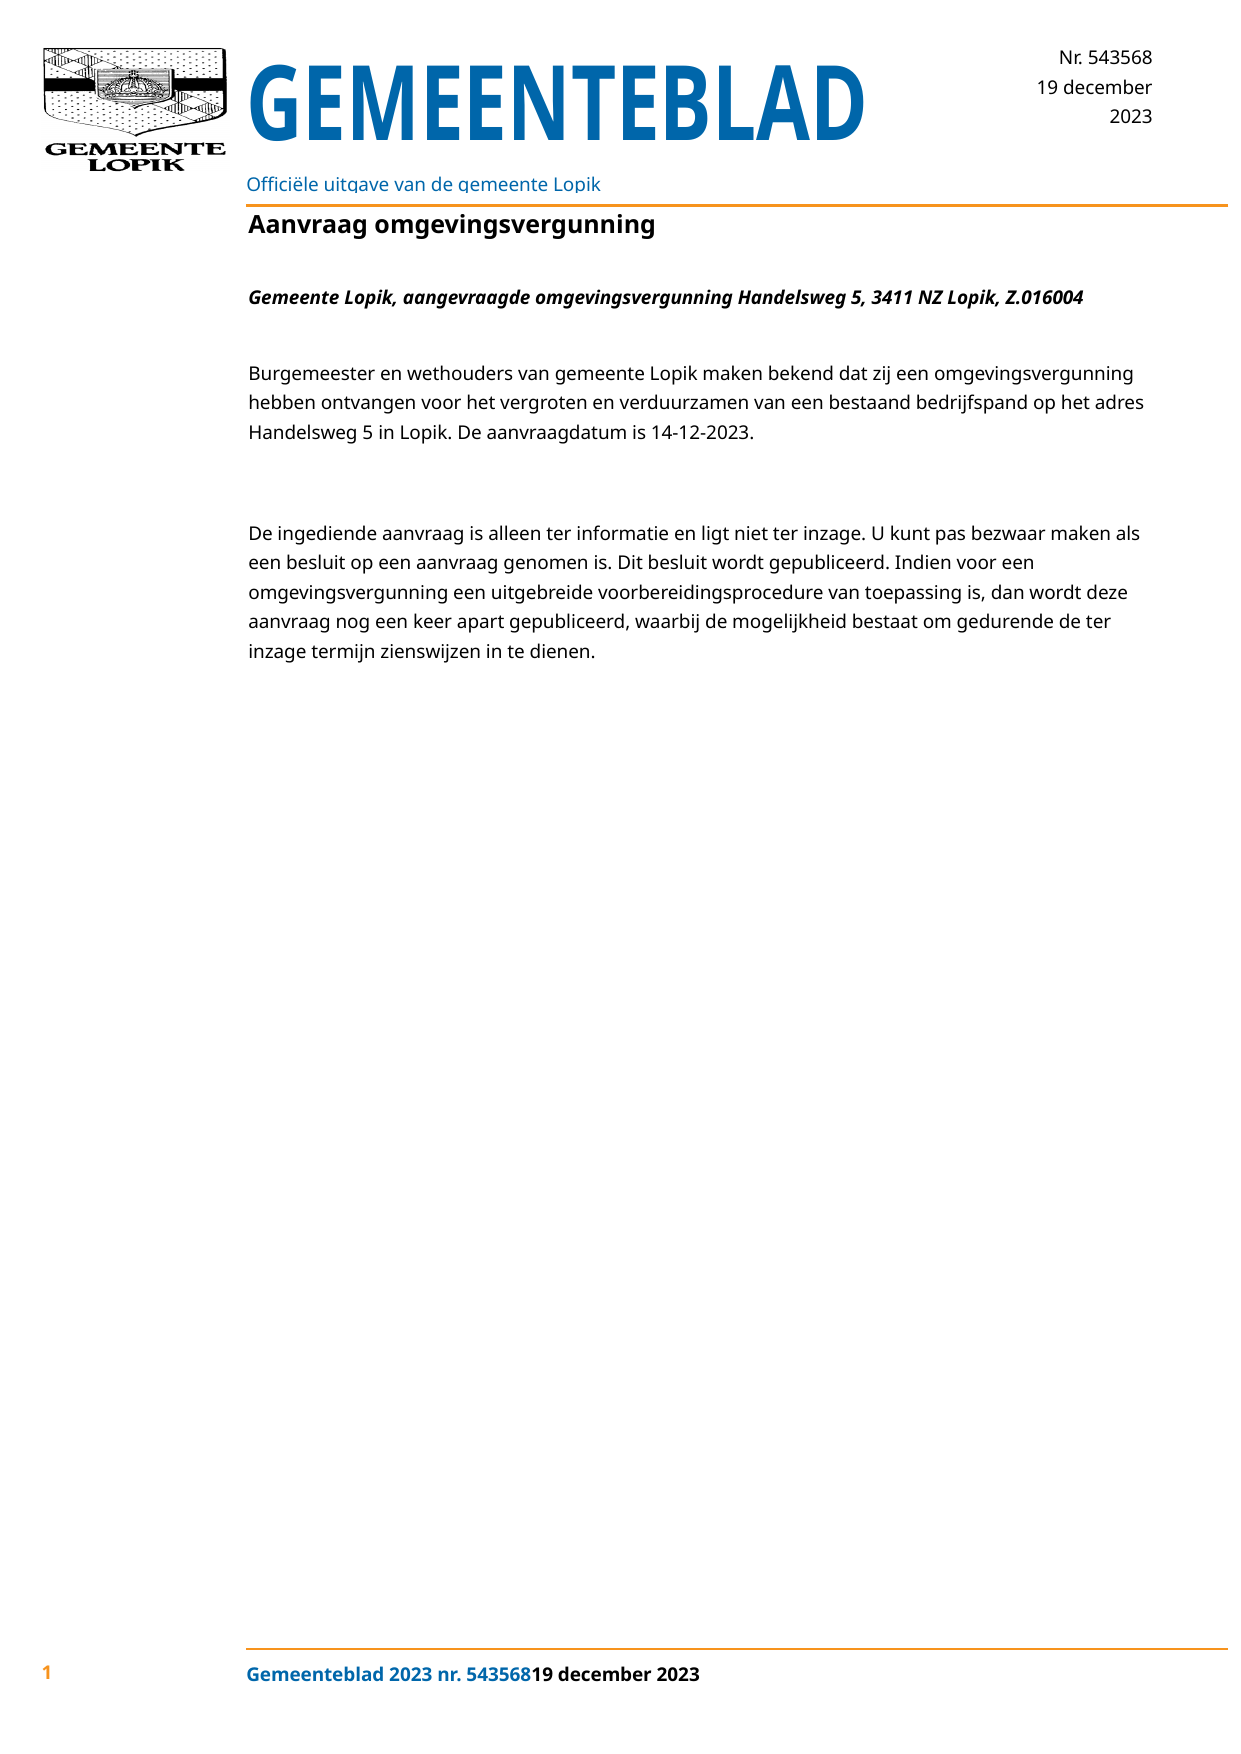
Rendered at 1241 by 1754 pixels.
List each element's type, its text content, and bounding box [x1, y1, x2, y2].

text Gemeente Lopik, aangevraagde omgevingsvergunning Handelsweg 5, 3411 NZ Lopik, Z.016004 [248, 284, 1152, 309]
text De ingediende aanvraag is alleen ter informatie en ligt niet ter inzage. U kunt pas bezwaar maken als een besluit op een aanvraag genomen is. Dit besluit wordt gepubliceerd. Indien voor een omgevingsvergunning een uitgebreide voorbereidingsprocedure van toepassing is, dan wordt deze aanvraag nog een keer apart gepubliceerd, waarbij de mogelijkheid bestaat om gedurende de ter inzage termijn zienswijzen in te dienen. [248, 520, 1152, 664]
text Aanvraag omgevingsvergunning [248, 207, 1152, 241]
text Burgemeester en wethouders van gemeente Lopik maken bekend dat zij een omgevingsvergunning hebben ontvangen voor het vergroten en verduurzamen van een bestaand bedrijfspand op het adres Handelsweg 5 in Lopik. De aanvraagdatum is 14-12-2023. [248, 360, 1152, 445]
picture [41, 47, 231, 172]
